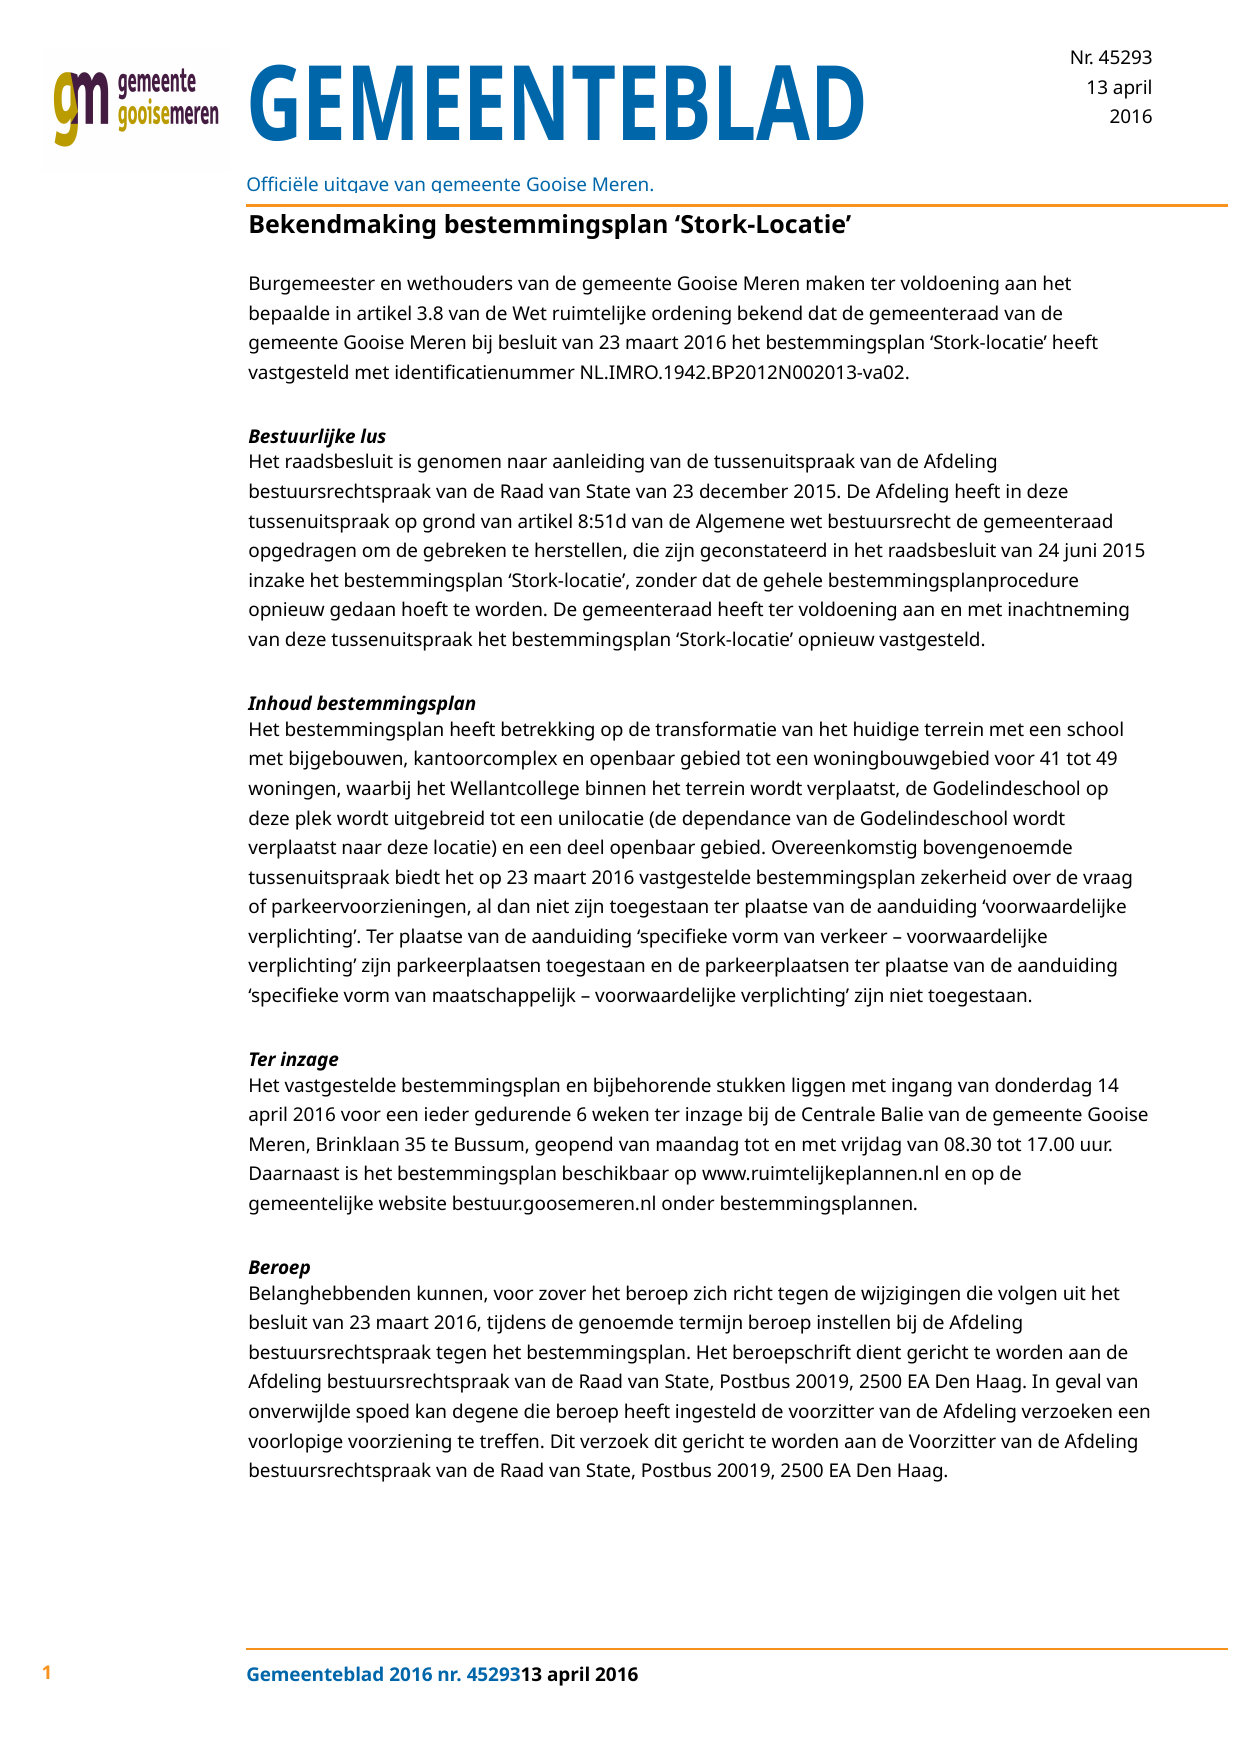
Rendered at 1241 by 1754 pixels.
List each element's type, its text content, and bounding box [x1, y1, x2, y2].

picture [41, 47, 231, 172]
text Belanghebbenden kunnen, voor zover het beroep zich richt tegen de wijzigingen die volgen uit het besluit van 23 maart 2016, tijdens de genoemde termijn beroep instellen bij de Afdeling bestuursrechtspraak tegen het bestemmingsplan. Het beroepschrift dient gericht te worden aan de Afdeling bestuursrechtspraak van de Raad van State, Postbus 20019, 2500 EA Den Haag. In geval van onverwijlde spoed kan degene die beroep heeft ingesteld de voorzitter van de Afdeling verzoeken een voorlopige voorziening te treffen. Dit verzoek dit gericht te worden aan de Voorzitter van de Afdeling bestuursrechtspraak van de Raad van State, Postbus 20019, 2500 EA Den Haag. [248, 1280, 1152, 1483]
text Het vastgestelde bestemmingsplan en bijbehorende stukken liggen met ingang van donderdag 14 april 2016 voor een ieder gedurende 6 weken ter inzage bij de Centrale Balie van de gemeente Gooise Meren, Brinklaan 35 te Bussum, geopend van maandag tot en met vrijdag van 08.30 tot 17.00 uur. Daarnaast is het bestemmingsplan beschikbaar op www.ruimtelijkeplannen.nl en op de gemeentelijke website bestuur.goosemeren.nl onder bestemmingsplannen. [248, 1072, 1152, 1216]
text Inhoud bestemmingsplan [248, 690, 1152, 716]
text Burgemeester en wethouders van de gemeente Gooise Meren maken ter voldoening aan het bepaalde in artikel 3.8 van de Wet ruimtelijke ordening bekend dat de gemeenteraad van de gemeente Gooise Meren bij besluit van 23 maart 2016 het bestemmingsplan ‘Stork-locatie’ heeft vastgesteld met identificatienummer NL.IMRO.1942.BP2012N002013-va02. [248, 270, 1152, 385]
text Bekendmaking bestemmingsplan ‘Stork-Locatie’ [248, 207, 1152, 241]
text Bestuurlijke lus [248, 423, 1152, 449]
text Ter inzage [248, 1046, 1152, 1072]
text Het bestemmingsplan heeft betrekking op de transformatie van het huidige terrein met een school met bijgebouwen, kantoorcomplex en openbaar gebied tot een woningbouwgebied voor 41 tot 49 woningen, waarbij het Wellantcollege binnen het terrein wordt verplaatst, de Godelindeschool op deze plek wordt uitgebreid tot een unilocatie (de dependance van de Godelindeschool wordt verplaatst naar deze locatie) en een deel openbaar gebied. Overeenkomstig bovengenoemde tussenuitspraak biedt het op 23 maart 2016 vastgestelde bestemmingsplan zekerheid over de vraag of parkeervoorzieningen, al dan niet zijn toegestaan ter plaatse van de aanduiding ‘voorwaardelijke verplichting’. Ter plaatse van de aanduiding ‘specifieke vorm van verkeer – voorwaardelijke verplichting’ zijn parkeerplaatsen toegestaan en de parkeerplaatsen ter plaatse van de aanduiding ‘specifieke vorm van maatschappelijk – voorwaardelijke verplichting’ zijn niet toegestaan. [248, 716, 1152, 1008]
text Het raadsbesluit is genomen naar aanleiding van de tussenuitspraak van de Afdeling bestuursrechtspraak van de Raad van State van 23 december 2015. De Afdeling heeft in deze tussenuitspraak op grond van artikel 8:51d van de Algemene wet bestuursrecht de gemeenteraad opgedragen om de gebreken te herstellen, die zijn geconstateerd in het raadsbesluit van 24 juni 2015 inzake het bestemmingsplan ‘Stork-locatie’, zonder dat de gehele bestemmingsplanprocedure opnieuw gedaan hoeft te worden. De gemeenteraad heeft ter voldoening aan en met inachtneming van deze tussenuitspraak het bestemmingsplan ‘Stork-locatie’ opnieuw vastgesteld. [248, 449, 1152, 652]
text Beroep [248, 1254, 1152, 1280]
